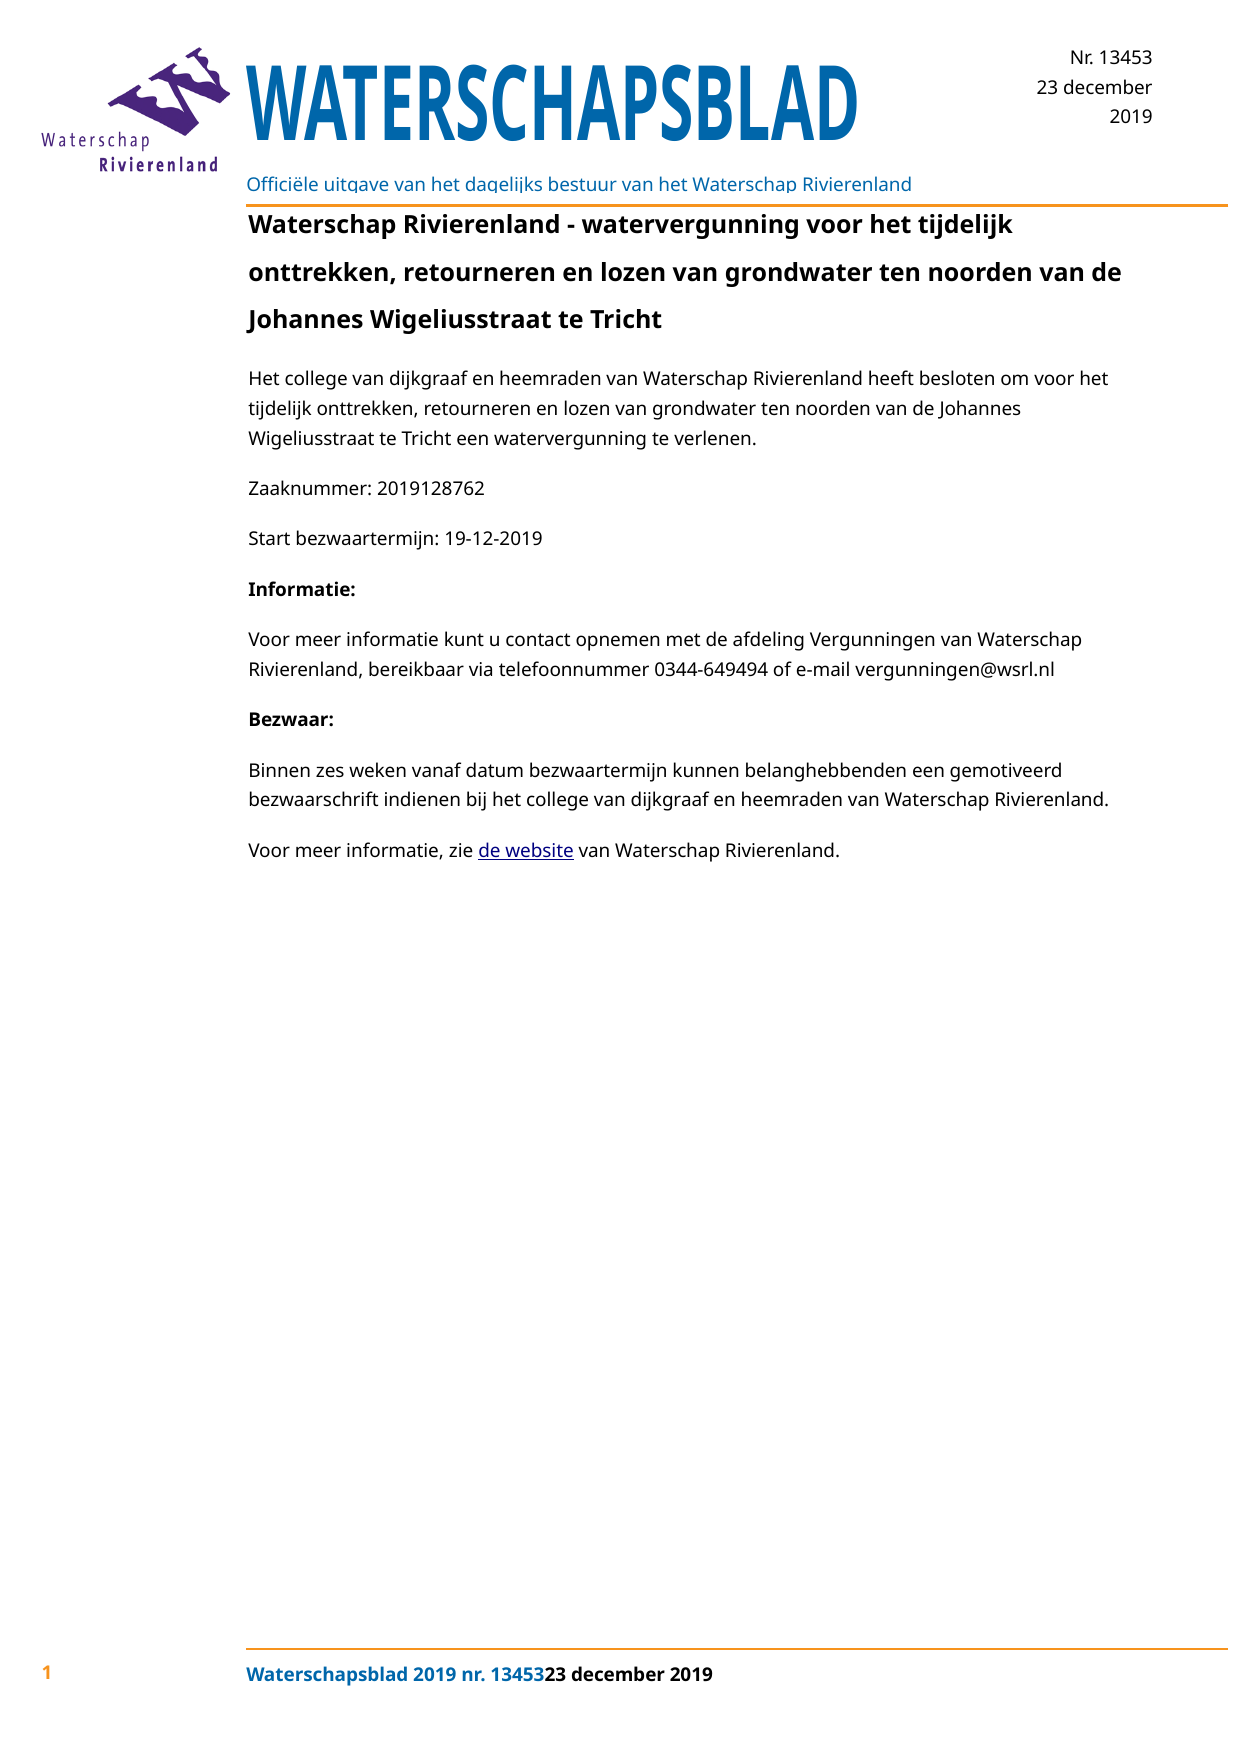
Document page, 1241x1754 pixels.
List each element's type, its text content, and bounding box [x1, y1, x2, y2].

text Binnen zes weken vanaf datum bezwaartermijn kunnen belanghebbenden een gemotiveerd bezwaarschrift indienen bij het college van dijkgraaf en heemraden van Waterschap Rivierenland. [248, 757, 1152, 812]
text Het college van dijkgraaf en heemraden van Waterschap Rivierenland heeft besloten om voor het tijdelijk onttrekken, retourneren en lozen van grondwater ten noorden van de Johannes Wigeliusstraat te Tricht een watervergunning te verlenen. [248, 366, 1152, 450]
text Waterschap Rivierenland - watervergunning voor het tijdelijk onttrekken, retourneren en lozen van grondwater ten noorden van de Johannes Wigeliusstraat te Tricht [248, 207, 1152, 336]
text Bezwaar: [248, 706, 1152, 732]
text Start bezwaartermijn: 19-12-2019 [248, 526, 1152, 551]
text Voor meer informatie kunt u contact opnemen met de afdeling Vergunningen van Waterschap Rivierenland, bereikbaar via telefoonnummer 0344-649494 of e-mail vergunningen@wsrl.nl [248, 626, 1152, 682]
text Voor meer informatie, zie de website van Waterschap Rivierenland. [248, 837, 1152, 862]
text Informatie: [248, 576, 1152, 602]
text Zaaknummer: 2019128762 [248, 475, 1152, 501]
picture [41, 47, 231, 172]
